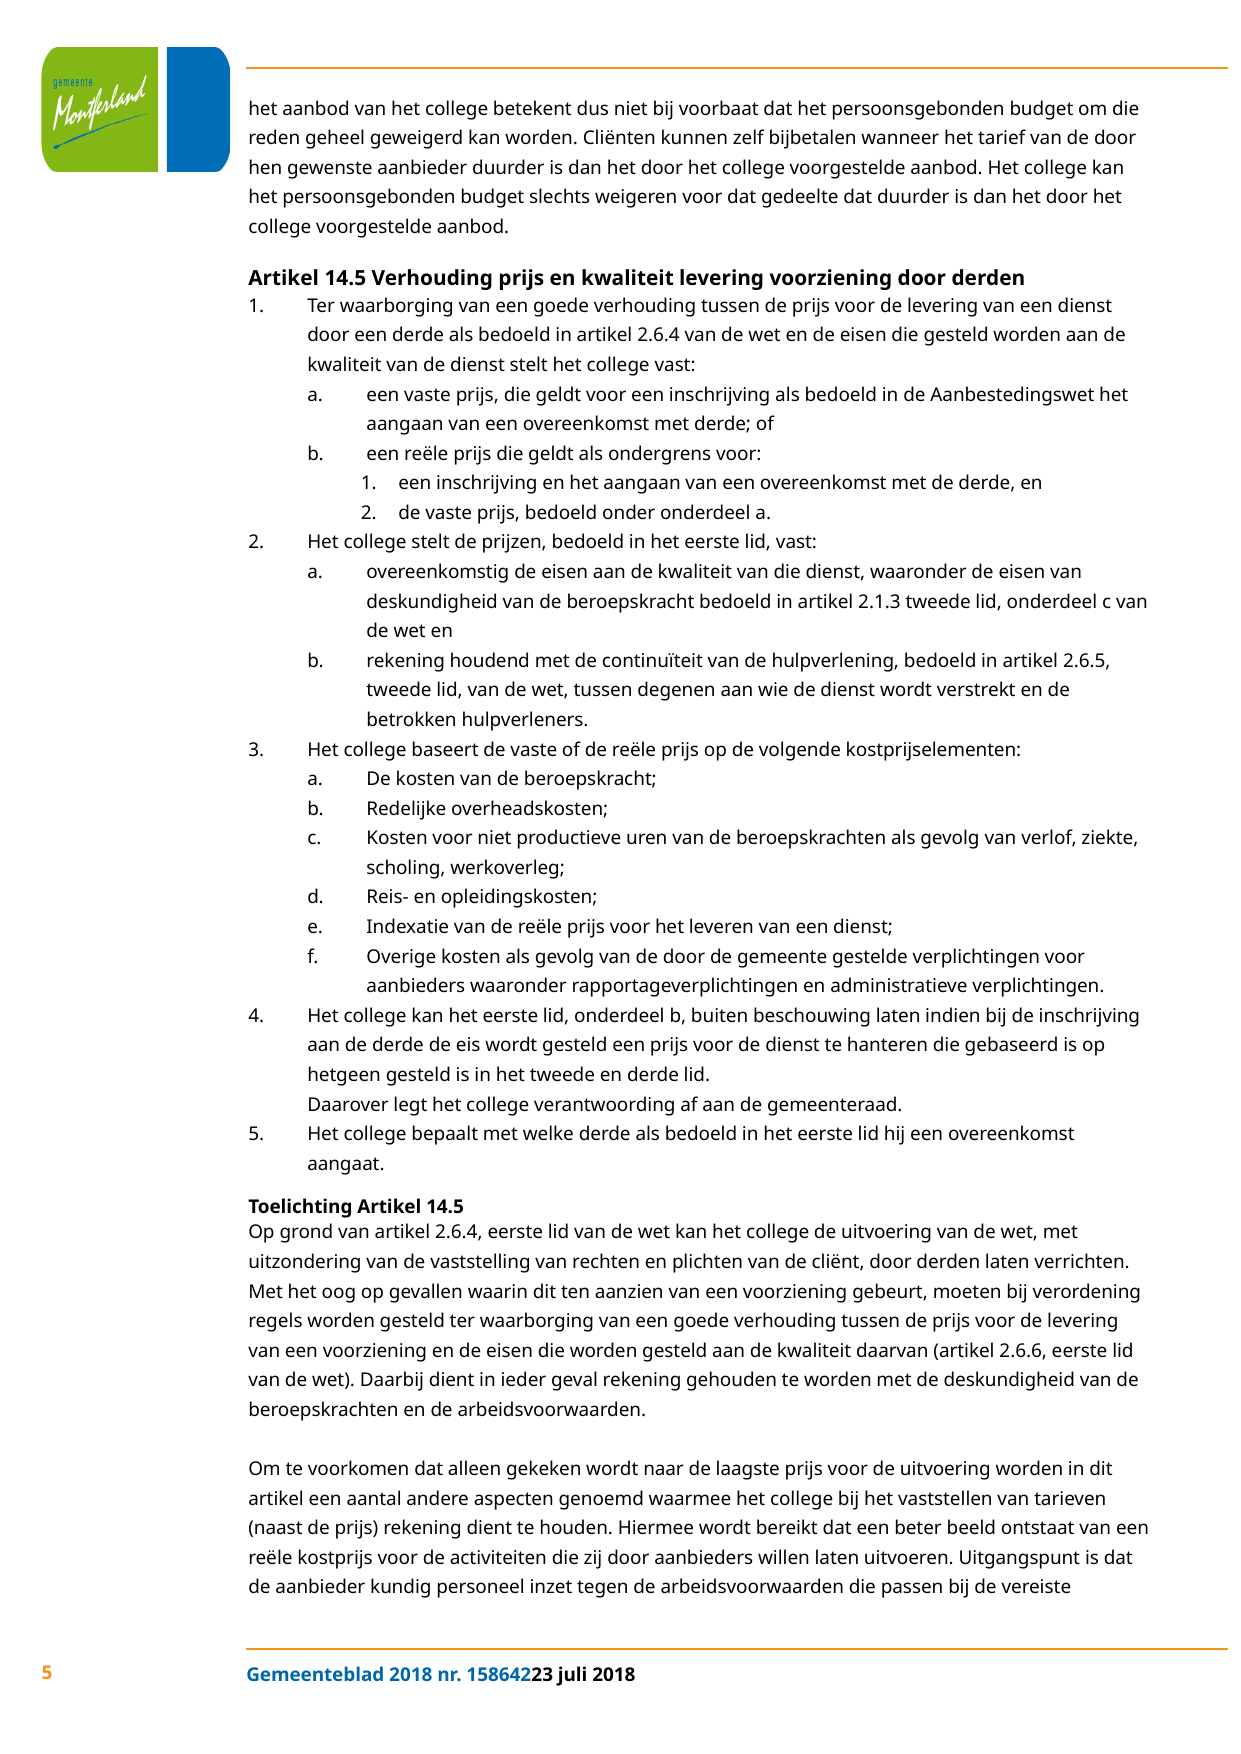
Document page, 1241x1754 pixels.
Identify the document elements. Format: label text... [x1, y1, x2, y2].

list Kosten voor niet productieve uren van de beroepskrachten als gevolg van verlof, ziekte, scholing, werkoverleg; [307, 824, 1152, 880]
text Toelichting Artikel 14.5 [248, 1193, 1152, 1219]
list Indexatie van de reële prijs voor het leveren van een dienst; [307, 913, 1152, 939]
text Op grond van artikel 2.6.4, eerste lid van de wet kan het college de uitvoering van de wet, met uitzondering van de vaststelling van rechten en plichten van de cliënt, door derden laten verrichten. Met het oog op gevallen waarin dit ten aanzien van een voorziening gebeurt, moeten bij verordening regels worden gesteld ter waarborging van een goede verhouding tussen de prijs voor de levering van een voorziening en de eisen die worden gesteld aan de kwaliteit daarvan (artikel 2.6.6, eerste lid van de wet). Daarbij dient in ieder geval rekening gehouden te worden met de deskundigheid van de beroepskrachten en de arbeidsvoorwaarden. [248, 1219, 1152, 1422]
list een inschrijving en het aangaan van een overeenkomst met de derde, en [361, 469, 1152, 495]
list Het college kan het eerste lid, onderdeel b, buiten beschouwing laten indien bij de inschrijving aan de derde de eis wordt gesteld een prijs voor de dienst te hanteren die gebaseerd is op hetgeen gesteld is in het tweede en derde lid. [248, 1002, 1152, 1087]
list Het college stelt de prijzen, bedoeld in het eerste lid, vast: [248, 529, 1152, 554]
list een reële prijs die geldt als ondergrens voor: [307, 440, 1152, 466]
list de vaste prijs, bedoeld onder onderdeel a. [361, 499, 1152, 525]
text Artikel 14.5 Verhouding prijs en kwaliteit levering voorziening door derden [248, 263, 1152, 292]
list Daarover legt het college verantwoording af aan de gemeenteraad. [248, 1091, 1152, 1116]
text het aanbod van het college betekent dus niet bij voorbaat dat het persoonsgebonden budget om die reden geheel geweigerd kan worden. Cliënten kunnen zelf bijbetalen wanneer het tarief van de door hen gewenste aanbieder duurder is dan het door het college voorgestelde aanbod. Het college kan het persoonsgebonden budget slechts weigeren voor dat gedeelte dat duurder is dan het door het college voorgestelde aanbod. [248, 95, 1152, 239]
list Het college baseert de vaste of de reële prijs op de volgende kostprijselementen: [248, 736, 1152, 761]
list Overige kosten als gevolg van de door de gemeente gestelde verplichtingen voor aanbieders waaronder rapportageverplichtingen en administratieve verplichtingen. [307, 943, 1152, 998]
list Ter waarborging van een goede verhouding tussen de prijs voor de levering van een dienst door een derde als bedoeld in artikel 2.6.4 van de wet en de eisen die gesteld worden aan de kwaliteit van de dienst stelt het college vast: [248, 292, 1152, 377]
list overeenkomstig de eisen aan de kwaliteit van die dienst, waaronder de eisen van deskundigheid van de beroepskracht bedoeld in artikel 2.1.3 tweede lid, onderdeel c van de wet en [307, 558, 1152, 643]
text Om te voorkomen dat alleen gekeken wordt naar de laagste prijs voor de uitvoering worden in dit artikel een aantal andere aspecten genoemd waarmee het college bij het vaststellen van tarieven (naast de prijs) rekening dient te houden. Hiermee wordt bereikt dat een beter beeld ontstaat van een reële kostprijs voor de activiteiten die zij door aanbieders willen laten uitvoeren. Uitgangspunt is dat de aanbieder kundig personeel inzet tegen de arbeidsvoorwaarden die passen bij de vereiste [248, 1455, 1152, 1599]
list een vaste prijs, die geldt voor een inschrijving als bedoeld in de Aanbestedingswet het aangaan van een overeenkomst met derde; of [307, 381, 1152, 436]
list Het college bepaalt met welke derde als bedoeld in het eerste lid hij een overeenkomst aangaat. [248, 1120, 1152, 1176]
picture [41, 47, 231, 172]
list Reis- en opleidingskosten; [307, 884, 1152, 909]
list rekening houdend met de continuïteit van de hulpverlening, bedoeld in artikel 2.6.5, tweede lid, van de wet, tussen degenen aan wie de dienst wordt verstrekt en de betrokken hulpverleners. [307, 647, 1152, 732]
list De kosten van de beroepskracht; [307, 765, 1152, 791]
list Redelijke overheadskosten; [307, 795, 1152, 821]
